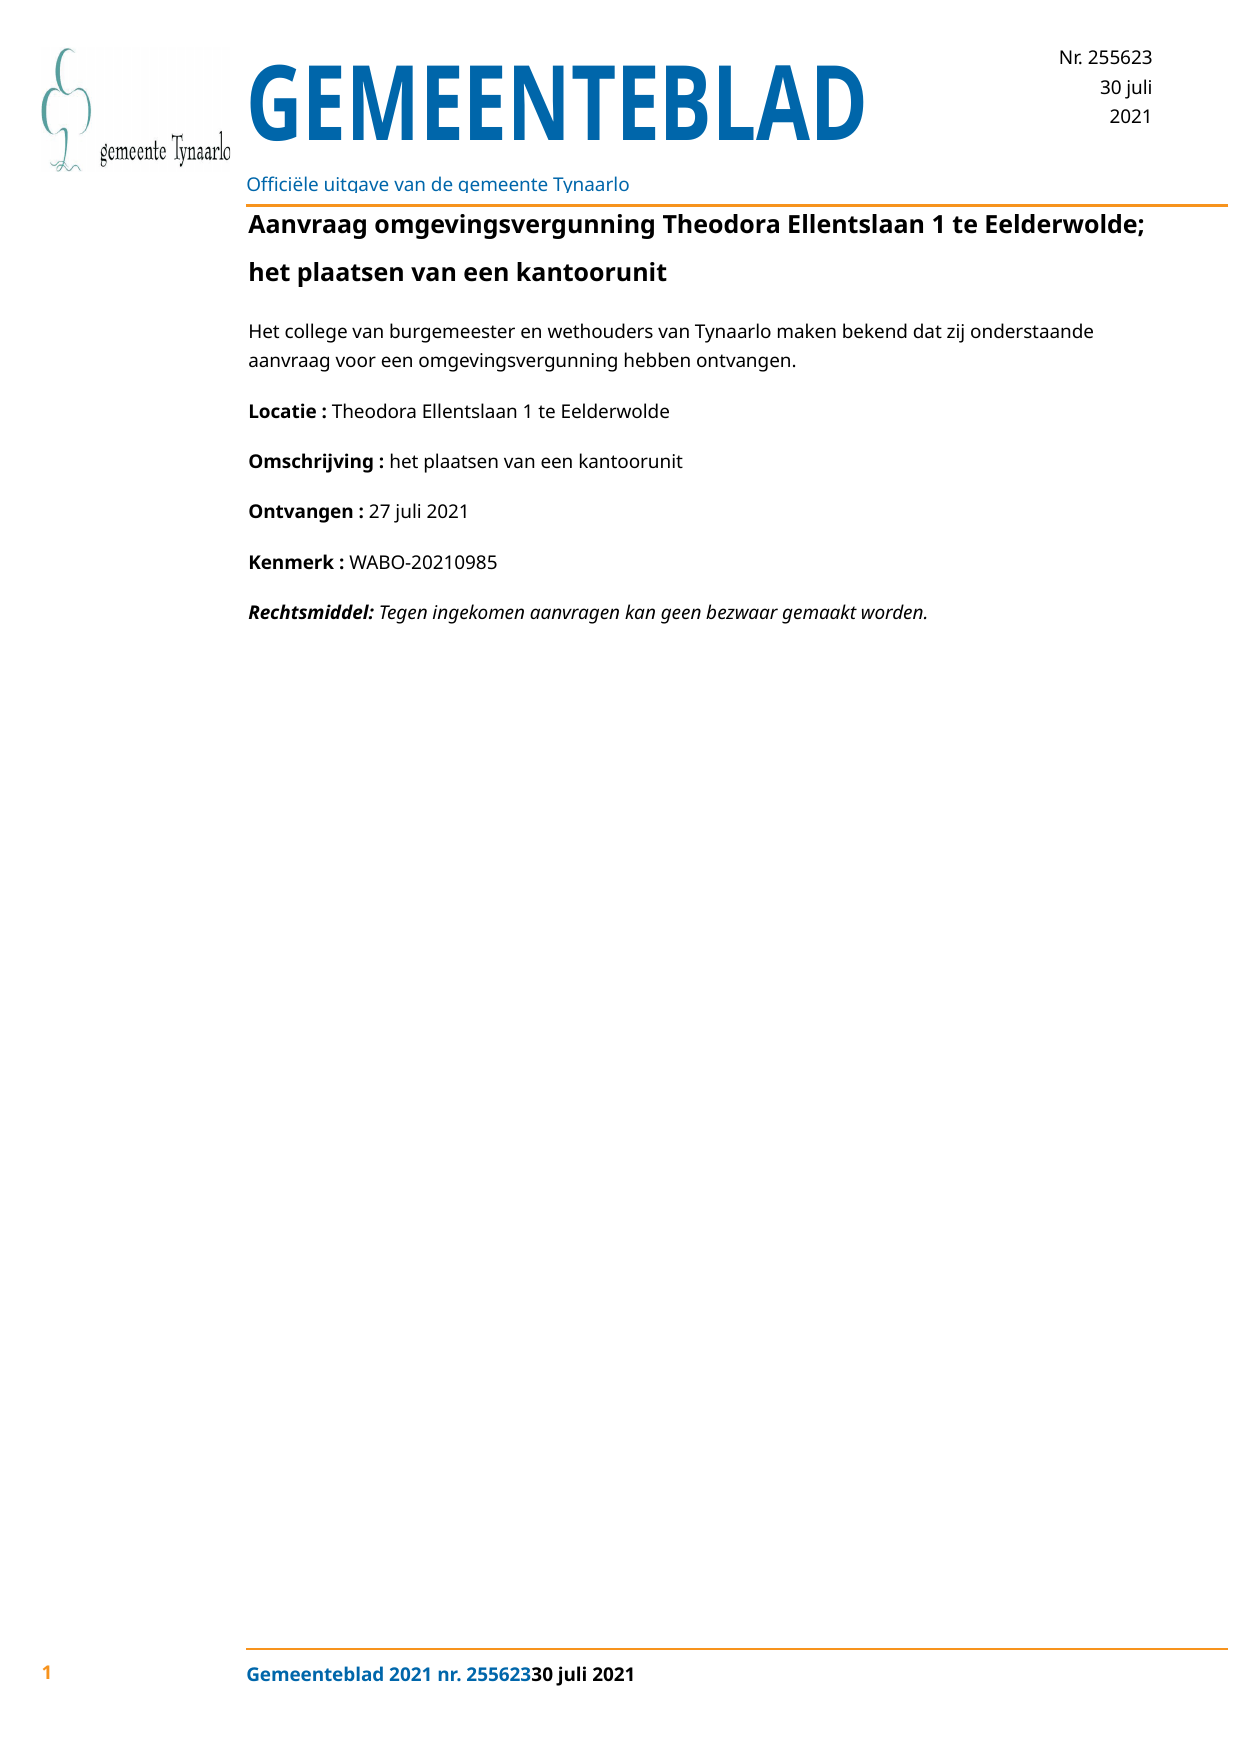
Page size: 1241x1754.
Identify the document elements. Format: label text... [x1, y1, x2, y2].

text Ontvangen : 27 juli 2021 [248, 499, 1152, 524]
text Locatie : Theodora Ellentslaan 1 te Eelderwolde [248, 398, 1152, 424]
text Kenmerk : WABO-20210985 [248, 549, 1152, 575]
text Het college van burgemeester en wethouders van Tynaarlo maken bekend dat zij onderstaande aanvraag voor een omgevingsvergunning hebben ontvangen. [248, 318, 1152, 373]
text Rechtsmiddel: Tegen ingekomen aanvragen kan geen bezwaar gemaakt worden. [248, 599, 1152, 625]
picture [41, 47, 231, 172]
text Omschrijving : het plaatsen van een kantoorunit [248, 448, 1152, 474]
text Aanvraag omgevingsvergunning Theodora Ellentslaan 1 te Eelderwolde; het plaatsen van een kantoorunit [248, 207, 1152, 288]
